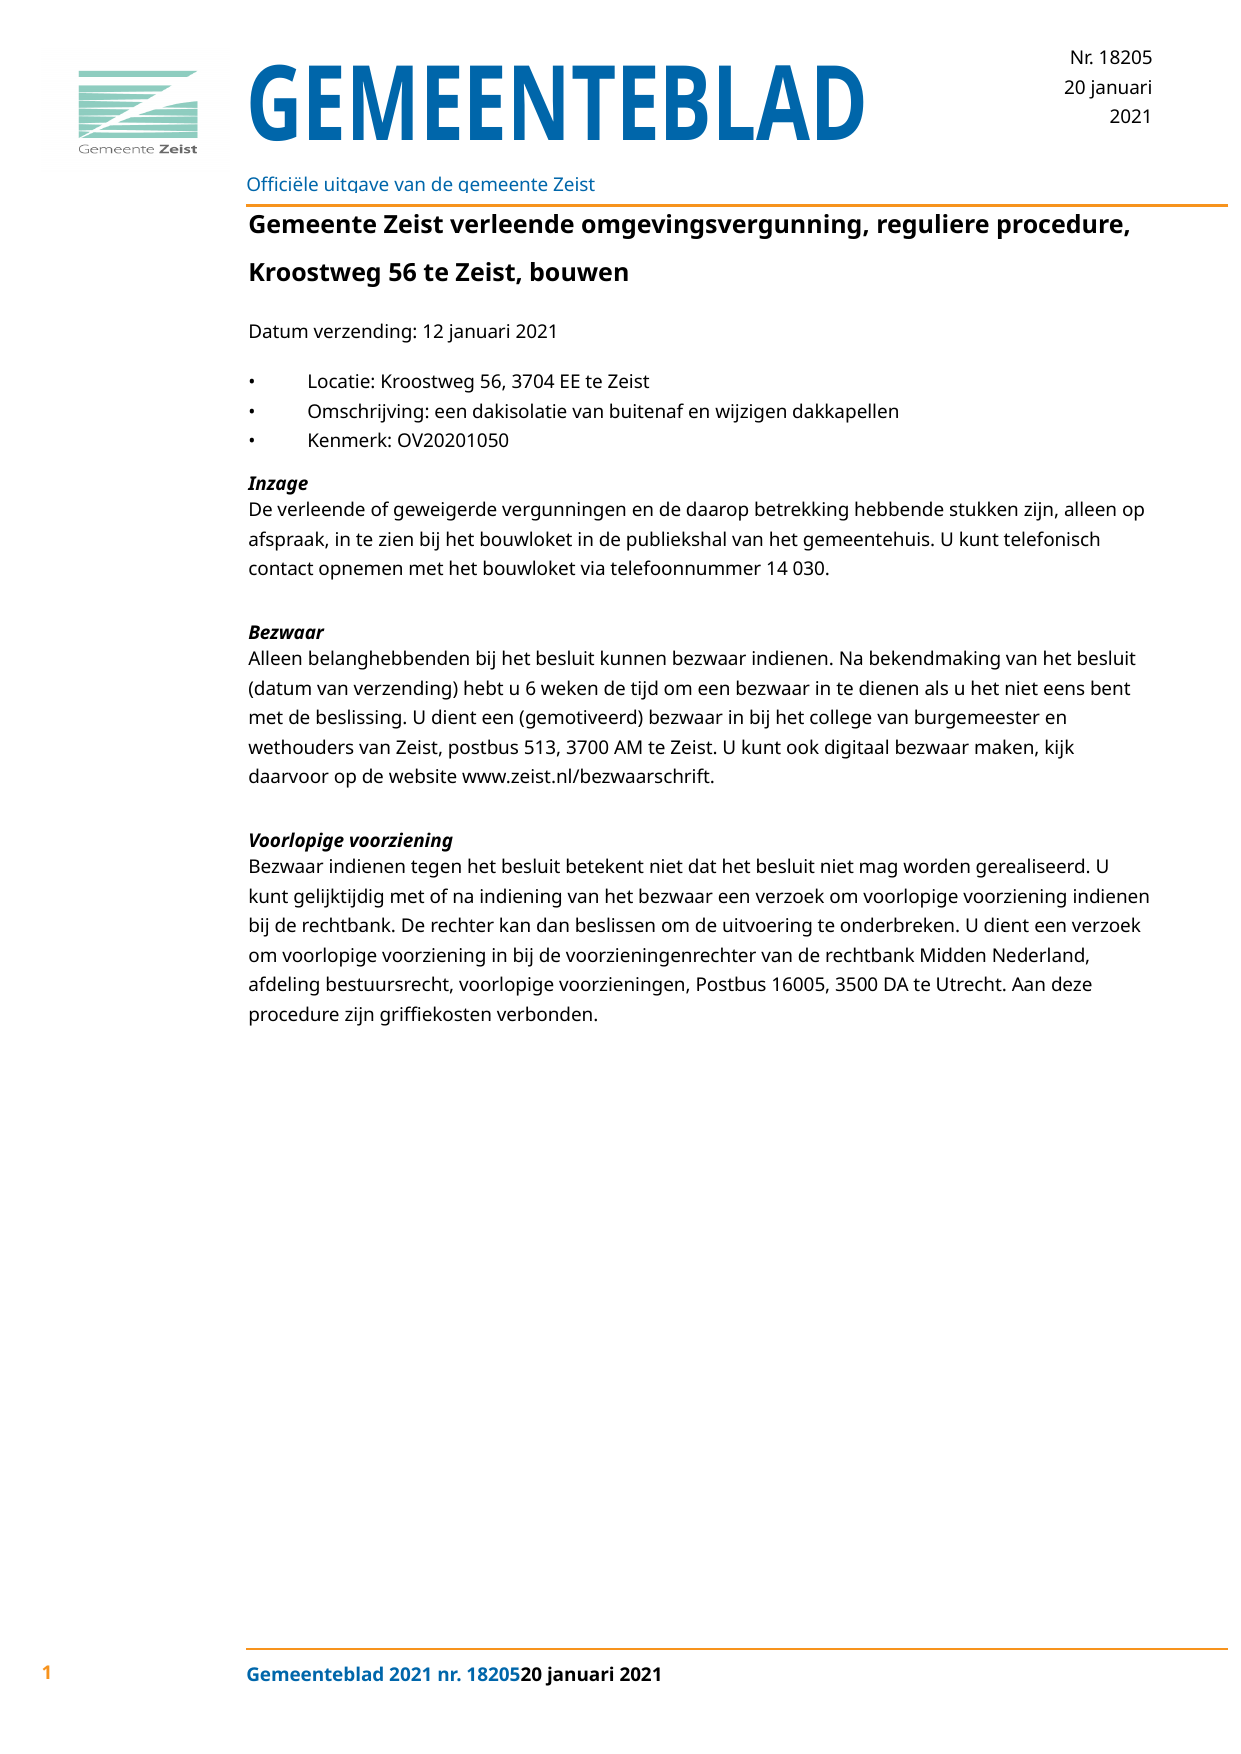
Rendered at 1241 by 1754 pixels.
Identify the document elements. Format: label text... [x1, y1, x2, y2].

text Bezwaar [248, 619, 1152, 645]
text Datum verzending: 12 januari 2021 [248, 318, 1152, 344]
text Inzage [248, 471, 1152, 496]
picture [41, 47, 231, 172]
text De verleende of geweigerde vergunningen en de daarop betrekking hebbende stukken zijn, alleen op afspraak, in te zien bij het bouwloket in de publiekshal van het gemeentehuis. U kunt telefonisch contact opnemen met het bouwloket via telefoonnummer 14 030. [248, 496, 1152, 581]
text Voorlopige voorziening [248, 827, 1152, 853]
list Kenmerk: OV20201050 [248, 427, 1152, 453]
text Bezwaar indienen tegen het besluit betekent niet dat het besluit niet mag worden gerealiseerd. U kunt gelijktijdig met of na indiening van het bezwaar een verzoek om voorlopige voorziening indienen bij de rechtbank. De rechter kan dan beslissen om de uitvoering te onderbreken. U dient een verzoek om voorlopige voorziening in bij de voorzieningenrechter van de rechtbank Midden Nederland, afdeling bestuursrecht, voorlopige voorzieningen, Postbus 16005, 3500 DA te Utrecht. Aan deze procedure zijn griffiekosten verbonden. [248, 853, 1152, 1027]
text Gemeente Zeist verleende omgevingsvergunning, reguliere procedure, Kroostweg 56 te Zeist, bouwen [248, 207, 1152, 288]
list Omschrijving: een dakisolatie van buitenaf en wijzigen dakkapellen [248, 398, 1152, 424]
list Locatie: Kroostweg 56, 3704 EE te Zeist [248, 368, 1152, 394]
text Alleen belanghebbenden bij het besluit kunnen bezwaar indienen. Na bekendmaking van het besluit (datum van verzending) hebt u 6 weken de tijd om een bezwaar in te dienen als u het niet eens bent met de beslissing. U dient een (gemotiveerd) bezwaar in bij het college van burgemeester en wethouders van Zeist, postbus 513, 3700 AM te Zeist. U kunt ook digitaal bezwaar maken, kijk daarvoor op de website www.zeist.nl/bezwaarschrift. [248, 645, 1152, 789]
